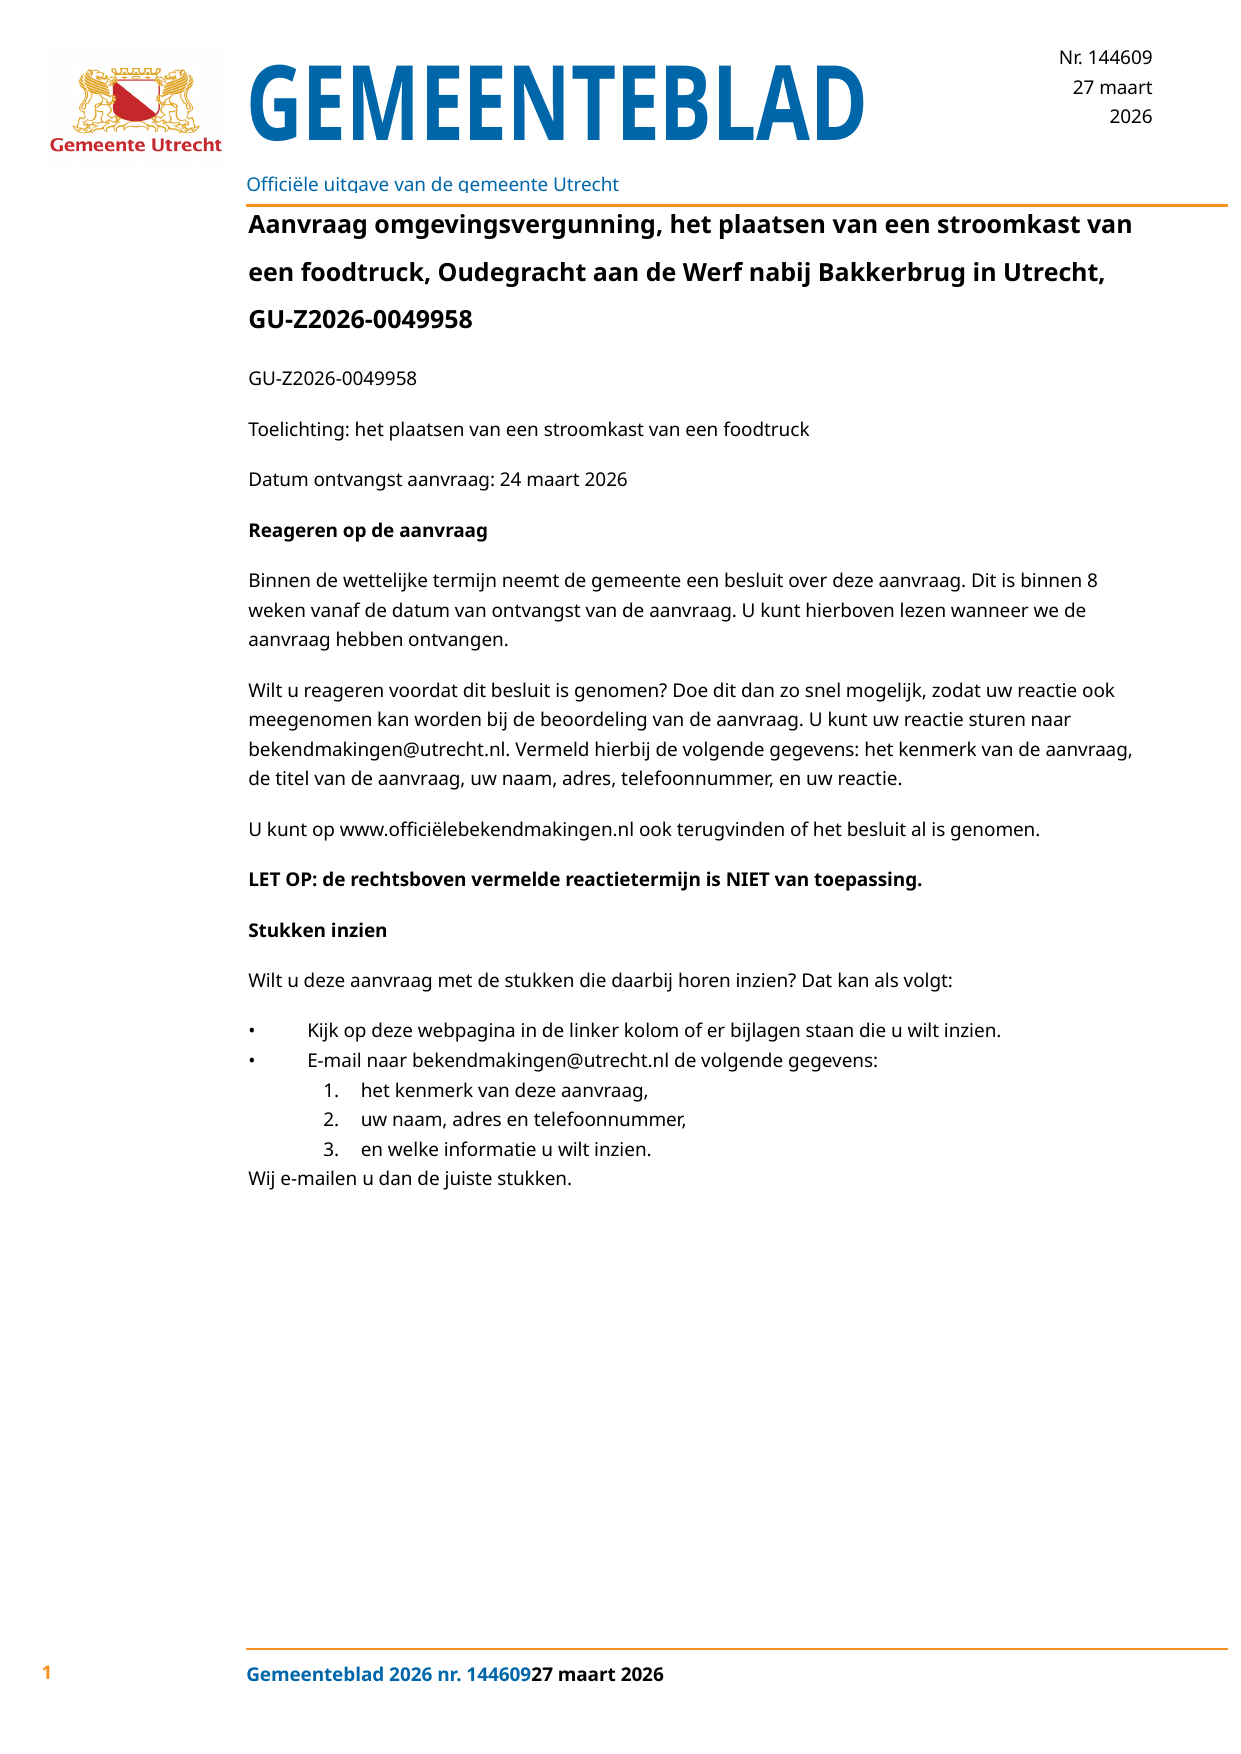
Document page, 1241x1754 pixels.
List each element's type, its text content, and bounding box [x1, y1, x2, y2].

text Wilt u reageren voordat dit besluit is genomen? Doe dit dan zo snel mogelijk, zodat uw reactie ook meegenomen kan worden bij de beoordeling van de aanvraag. U kunt uw reactie sturen naar bekendmakingen@utrecht.nl. Vermeld hierbij de volgende gegevens: het kenmerk van de aanvraag, de titel van de aanvraag, uw naam, adres, telefoonnummer, en uw reactie. [248, 677, 1152, 791]
text GU-Z2026-0049958 [248, 366, 1152, 391]
text Binnen de wettelijke termijn neemt de gemeente een besluit over deze aanvraag. Dit is binnen 8 weken vanaf de datum van ontvangst van de aanvraag. U kunt hierboven lezen wanneer we de aanvraag hebben ontvangen. [248, 567, 1152, 652]
list uw naam, adres en telefoonnummer, [323, 1106, 1152, 1132]
picture [41, 47, 231, 172]
text Aanvraag omgevingsvergunning, het plaatsen van een stroomkast van een foodtruck, Oudegracht aan de Werf nabij Bakkerbrug in Utrecht, GU-Z2026-0049958 [248, 207, 1152, 336]
text Reageren op de aanvraag [248, 517, 1152, 542]
text Stukken inzien [248, 917, 1152, 942]
list Kijk op deze webpagina in de linker kolom of er bijlagen staan die u wilt inzien. [248, 1018, 1152, 1043]
text Datum ontvangst aanvraag: 24 maart 2026 [248, 466, 1152, 492]
list en welke informatie u wilt inzien. [323, 1136, 1152, 1162]
list het kenmerk van deze aanvraag, [323, 1077, 1152, 1102]
text Toelichting: het plaatsen van een stroomkast van een foodtruck [248, 416, 1152, 442]
text Wilt u deze aanvraag met de stukken die daarbij horen inzien? Dat kan als volgt: [248, 967, 1152, 993]
text Wij e-mailen u dan de juiste stukken. [248, 1166, 1152, 1191]
list E-mail naar bekendmakingen@utrecht.nl de volgende gegevens: [248, 1047, 1152, 1073]
text U kunt op www.officiëlebekendmakingen.nl ook terugvinden of het besluit al is genomen. [248, 816, 1152, 842]
text LET OP: de rechtsboven vermelde reactietermijn is NIET van toepassing. [248, 866, 1152, 892]
